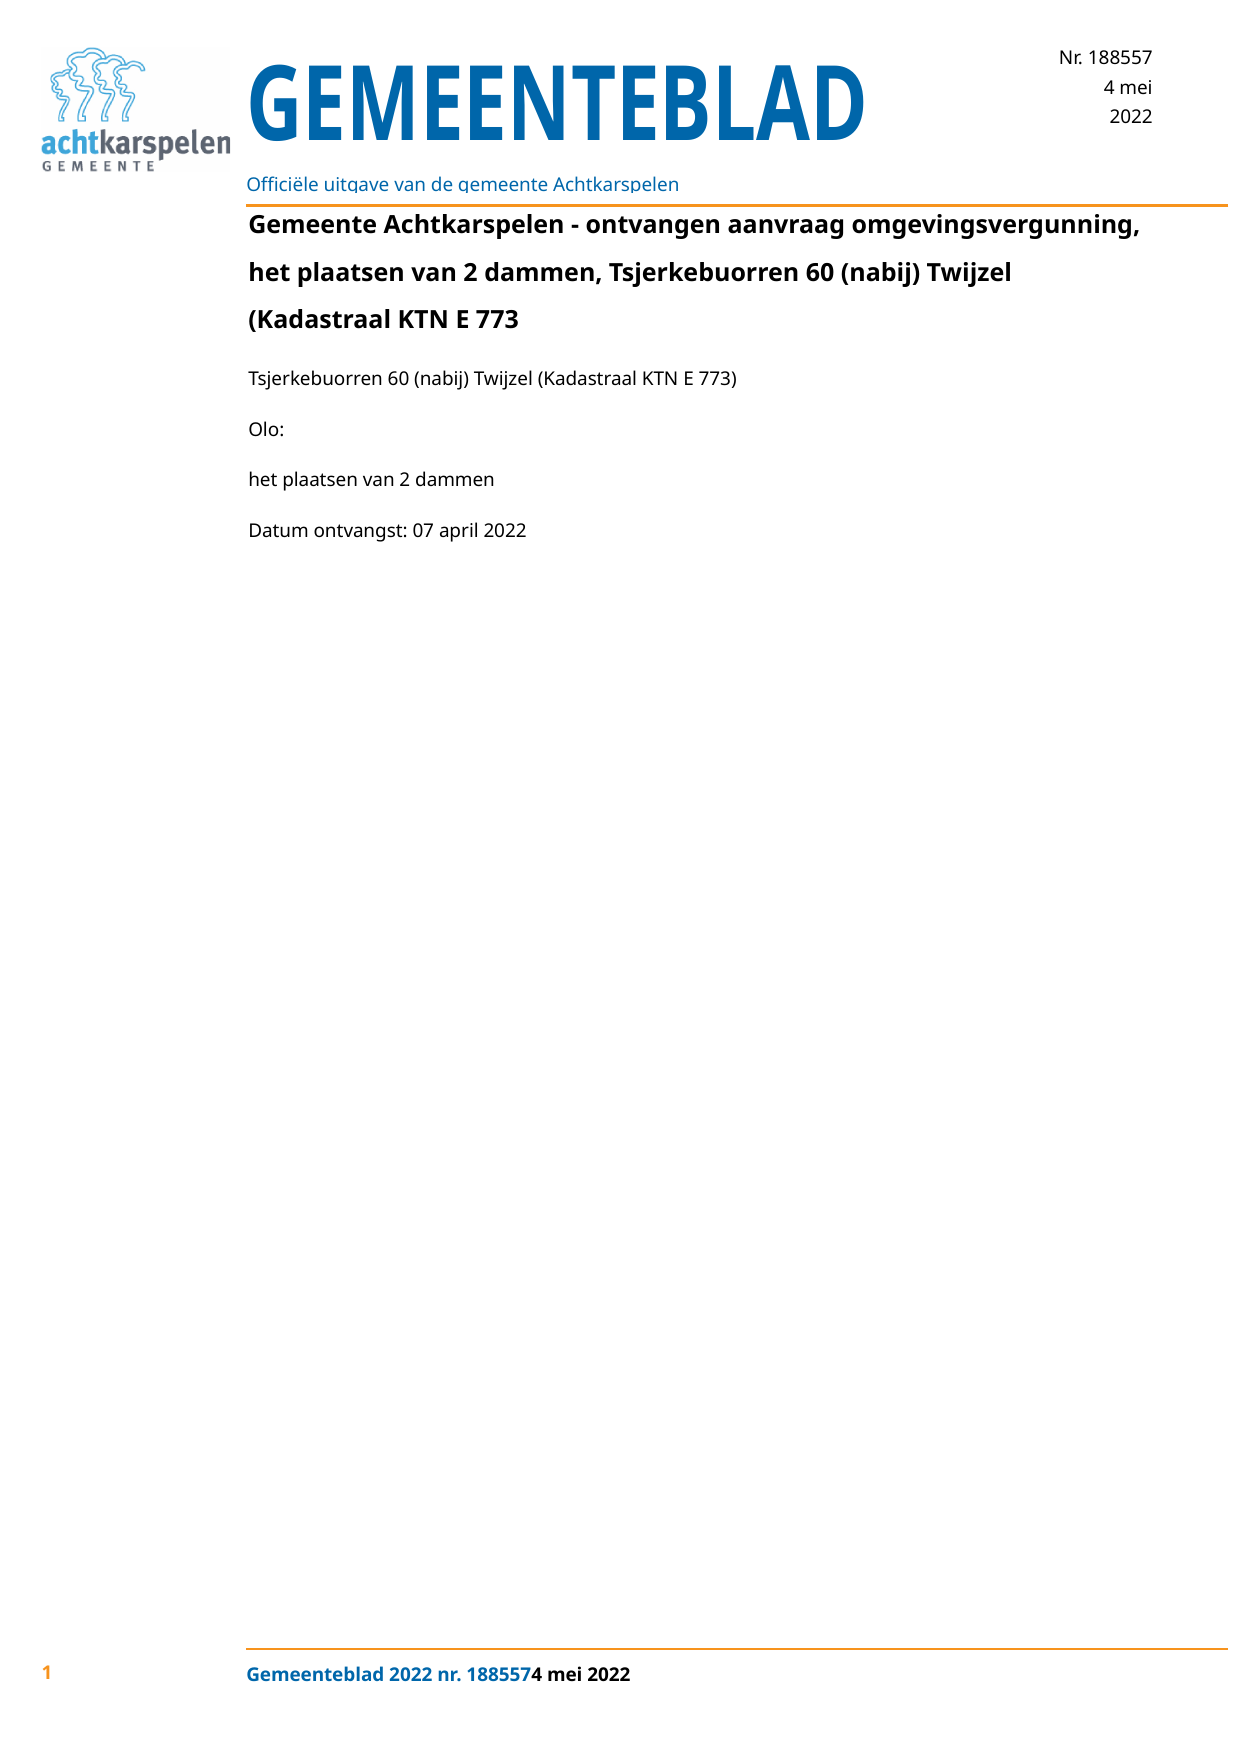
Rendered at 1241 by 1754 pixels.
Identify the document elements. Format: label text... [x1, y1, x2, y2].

picture [41, 47, 231, 172]
text het plaatsen van 2 dammen [248, 466, 1152, 492]
text Gemeente Achtkarspelen - ontvangen aanvraag omgevingsvergunning, het plaatsen van 2 dammen, Tsjerkebuorren 60 (nabij) Twijzel (Kadastraal KTN E 773 [248, 207, 1152, 336]
text Datum ontvangst: 07 april 2022 [248, 517, 1152, 542]
text Olo: [248, 416, 1152, 442]
text Tsjerkebuorren 60 (nabij) Twijzel (Kadastraal KTN E 773) [248, 366, 1152, 391]
